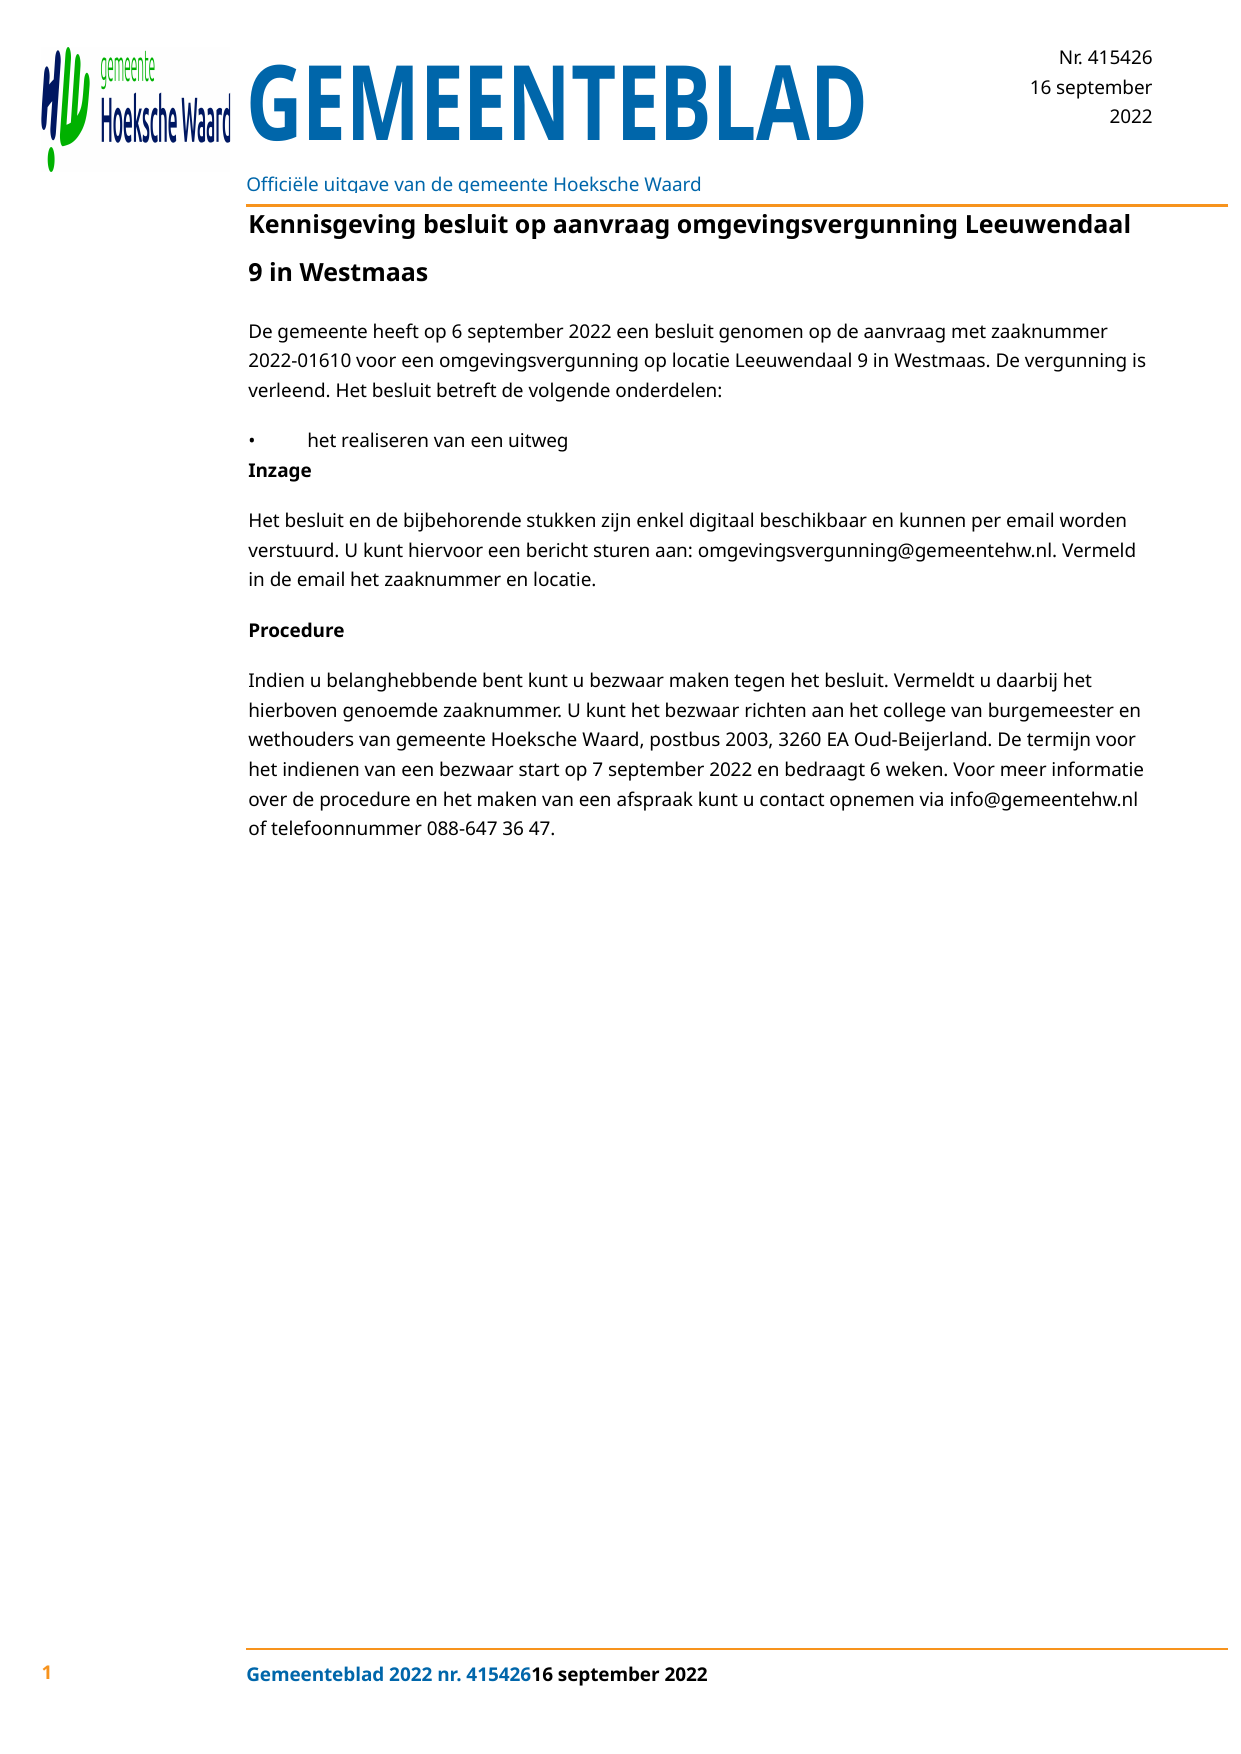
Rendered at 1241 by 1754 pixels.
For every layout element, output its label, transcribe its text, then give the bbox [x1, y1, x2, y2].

text Indien u belanghebbende bent kunt u bezwaar maken tegen het besluit. Vermeldt u daarbij het hierboven genoemde zaaknummer. U kunt het bezwaar richten aan het college van burgemeester en wethouders van gemeente Hoeksche Waard, postbus 2003, 3260 EA Oud-Beijerland. De termijn voor het indienen van een bezwaar start op 7 september 2022 en bedraagt 6 weken. Voor meer informatie over de procedure en het maken van een afspraak kunt u contact opnemen via info@gemeentehw.nl of telefoonnummer 088-647 36 47. [248, 667, 1152, 841]
text Het besluit en de bijbehorende stukken zijn enkel digitaal beschikbaar en kunnen per email worden verstuurd. U kunt hiervoor een bericht sturen aan: omgevingsvergunning@gemeentehw.nl. Vermeld in de email het zaaknummer en locatie. [248, 507, 1152, 592]
picture [41, 47, 231, 172]
list het realiseren van een uitweg [248, 427, 1152, 453]
text Procedure [248, 617, 1152, 643]
text Kennisgeving besluit op aanvraag omgevingsvergunning Leeuwendaal 9 in Westmaas [248, 207, 1152, 288]
text De gemeente heeft op 6 september 2022 een besluit genomen op de aanvraag met zaaknummer 2022-01610 voor een omgevingsvergunning op locatie Leeuwendaal 9 in Westmaas. De vergunning is verleend. Het besluit betreft de volgende onderdelen: [248, 318, 1152, 403]
text Inzage [248, 457, 1152, 483]
